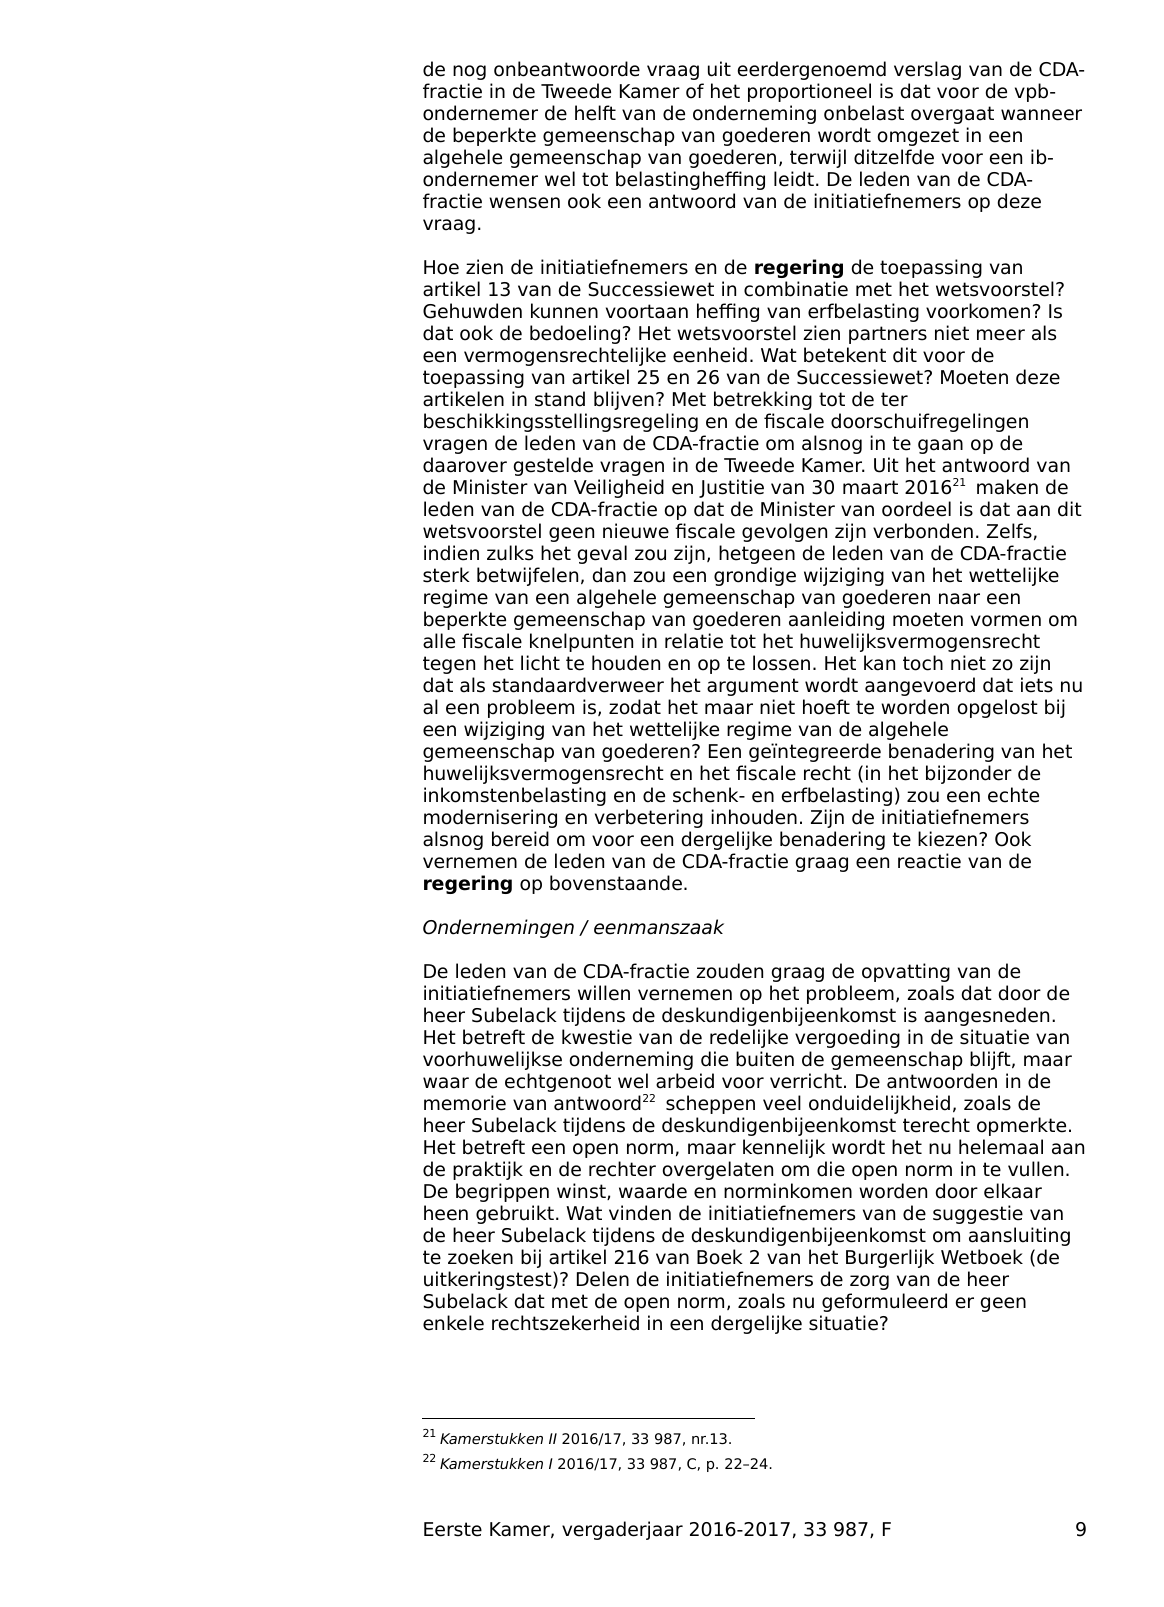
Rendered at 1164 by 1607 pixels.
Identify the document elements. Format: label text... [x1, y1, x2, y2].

text Hoe zien de initiatiefnemers en de regering de toepassing van artikel 13 van de Successiewet in combinatie met het wetsvoorstel? Gehuwden kunnen voortaan heffing van erfbelasting voorkomen? Is dat ook de bedoeling? Het wetsvoorstel zien partners niet meer als een vermogensrechtelijke eenheid. Wat betekent dit voor de toepassing van artikel 25 en 26 van de Successiewet? Moeten deze artikelen in stand blijven? Met betrekking tot de ter beschikkingsstellingsregeling en de fiscale doorschuifregelingen vragen de leden van de CDA-fractie om alsnog in te gaan op de daarover gestelde vragen in de Tweede Kamer. Uit het antwoord van de Minister van Veiligheid en Justitie van 30 maart 2016 maken de leden van de CDA-fractie op dat de Minister van oordeel is dat aan dit wetsvoorstel geen nieuwe fiscale gevolgen zijn verbonden. Zelfs, indien zulks het geval zou zijn, hetgeen de leden van de CDA-fractie sterk betwijfelen, dan zou een grondige wijziging van het wettelijke regime van een algehele gemeenschap van goederen naar een beperkte gemeenschap van goederen aanleiding moeten vormen om alle fiscale knelpunten in relatie tot het huwelijksvermogensrecht tegen het licht te houden en op te lossen. Het kan toch niet zo zijn dat als standaardverweer het argument wordt aangevoerd dat iets nu al een probleem is, zodat het maar niet hoeft te worden opgelost bij een wijziging van het wettelijke regime van de algehele gemeenschap van goederen? Een geïntegreerde benadering van het huwelijksvermogensrecht en het fiscale recht (in het bijzonder de inkomstenbelasting en de schenk- en erfbelasting) zou een echte modernisering en verbetering inhouden. Zijn de initiatiefnemers alsnog bereid om voor een dergelijke benadering te kiezen? Ook vernemen de leden van de CDA-fractie graag een reactie van de regering op bovenstaande. [422, 257, 1087, 894]
text De leden van de CDA-fractie zouden graag de opvatting van de initiatiefnemers willen vernemen op het probleem, zoals dat door de heer Subelack tijdens de deskundigenbijeenkomst is aangesneden. Het betreft de kwestie van de redelijke vergoeding in de situatie van voorhuwelijkse onderneming die buiten de gemeenschap blijft, maar waar de echtgenoot wel arbeid voor verricht. De antwoorden in de memorie van antwoord scheppen veel onduidelijkheid, zoals de heer Subelack tijdens de deskundigenbijeenkomst terecht opmerkte. Het betreft een open norm, maar kennelijk wordt het nu helemaal aan de praktijk en de rechter overgelaten om die open norm in te vullen. De begrippen winst, waarde en norminkomen worden door elkaar heen gebruikt. Wat vinden de initiatiefnemers van de suggestie van de heer Subelack tijdens de deskundigenbijeenkomst om aansluiting te zoeken bij artikel 216 van Boek 2 van het Burgerlijk Wetboek (de uitkeringstest)? Delen de initiatiefnemers de zorg van de heer Subelack dat met de open norm, zoals nu geformuleerd er geen enkele rechtszekerheid in een dergelijke situatie? [422, 961, 1087, 1334]
subtitle Ondernemingen / eenmanszaak [422, 917, 1087, 939]
text Kamerstukken I 2016/17, 33 987, C, p. 22–24. [422, 1452, 1087, 1474]
text de nog onbeantwoorde vraag uit eerdergenoemd verslag van de CDA-fractie in de Tweede Kamer of het proportioneel is dat voor de vpb-ondernemer de helft van de onderneming onbelast overgaat wanneer de beperkte gemeenschap van goederen wordt omgezet in een algehele gemeenschap van goederen, terwijl ditzelfde voor een ib-ondernemer wel tot belastingheffing leidt. De leden van de CDA-fractie wensen ook een antwoord van de initiatiefnemers op deze vraag. [422, 59, 1087, 235]
text Kamerstukken II 2016/17, 33 987, nr.13. [422, 1427, 1087, 1449]
